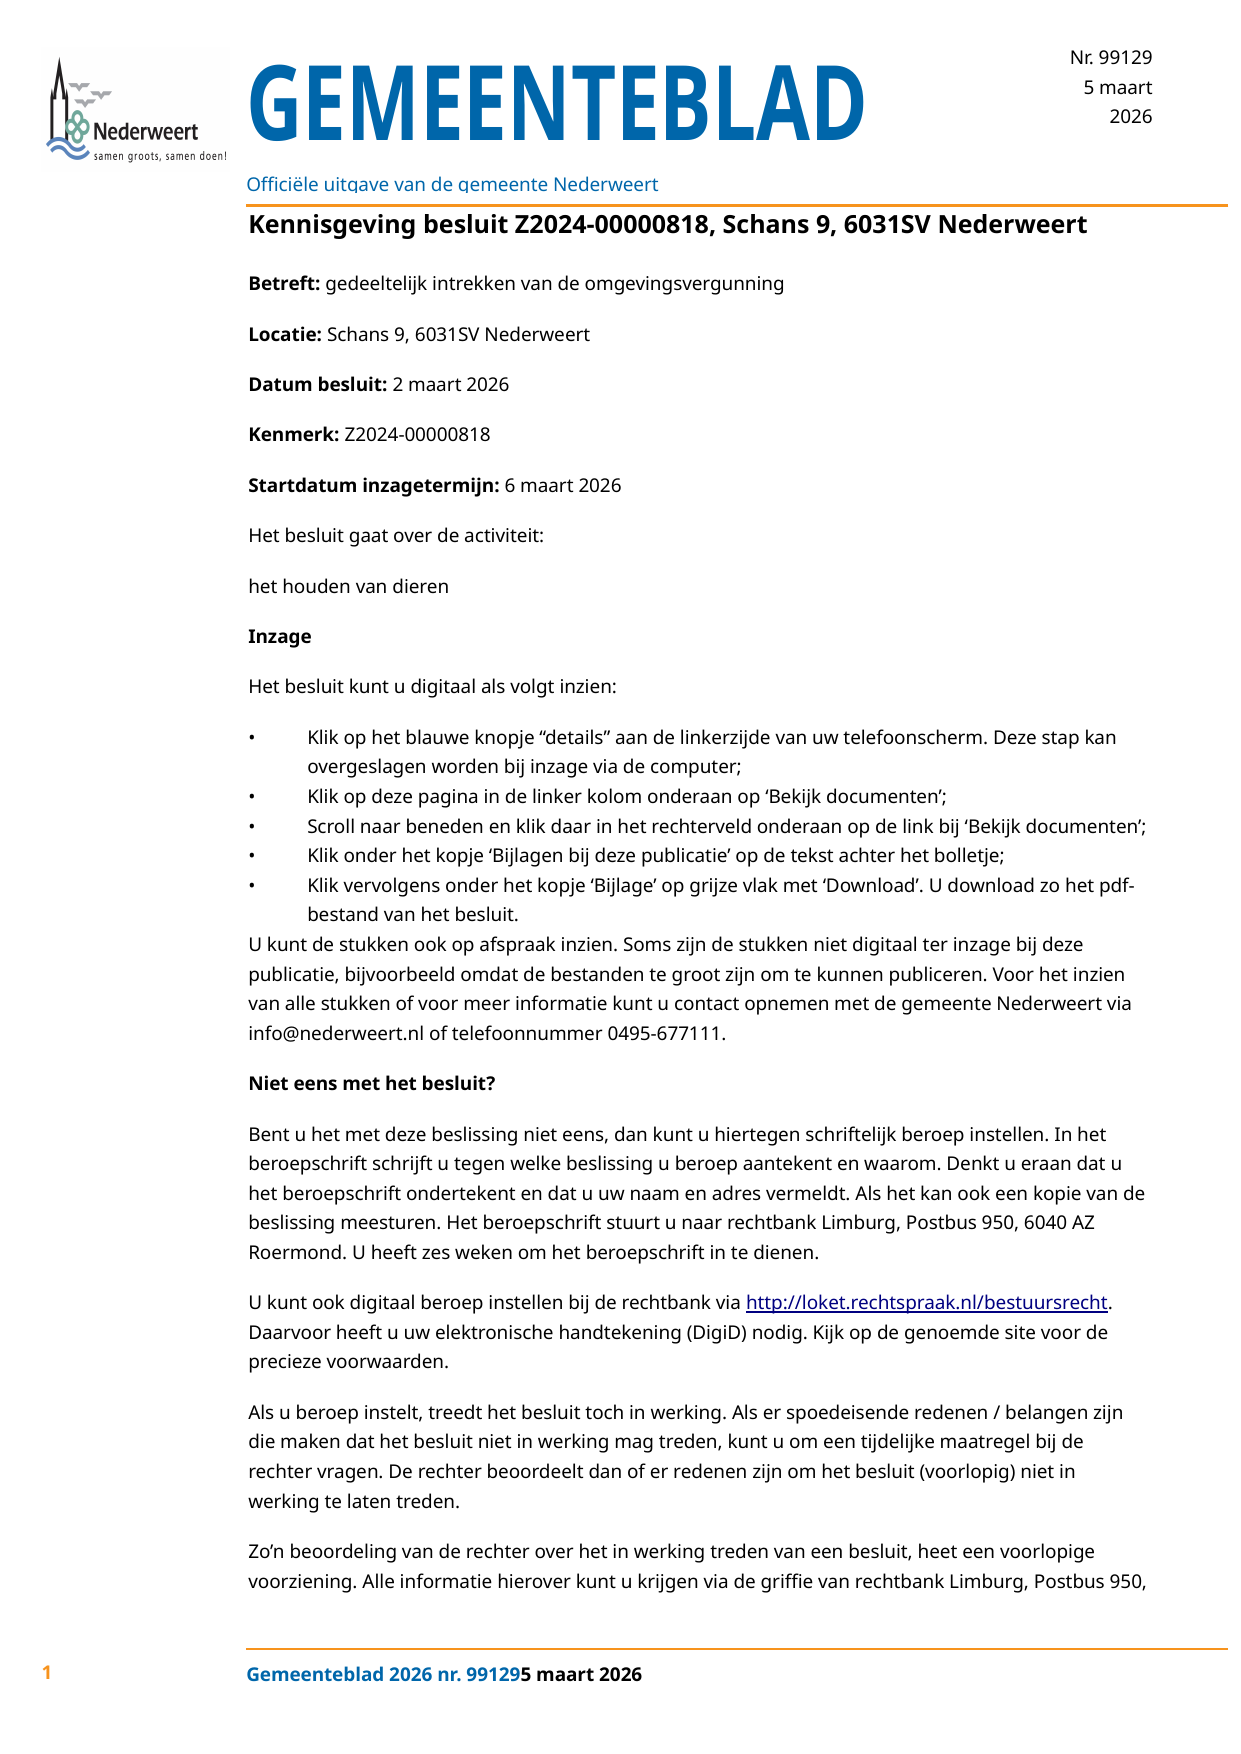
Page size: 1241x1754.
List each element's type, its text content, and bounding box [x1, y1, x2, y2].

text Locatie: Schans 9, 6031SV Nederweert [248, 321, 1152, 346]
list Scroll naar beneden en klik daar in het rechterveld onderaan op de link bij ‘Bekijk documenten’; [248, 813, 1152, 838]
text U kunt ook digitaal beroep instellen bij de rechtbank via http://loket.rechtspraak.nl/bestuursrecht. Daarvoor heeft u uw elektronische handtekening (DigiD) nodig. Kijk op de genoemde site voor de precieze voorwaarden. [248, 1289, 1152, 1374]
list Klik onder het kopje ‘Bijlagen bij deze publicatie’ op de tekst achter het bolletje; [248, 842, 1152, 868]
text Startdatum inzagetermijn: 6 maart 2026 [248, 472, 1152, 498]
text Inzage [248, 623, 1152, 649]
text Het besluit kunt u digitaal als volgt inzien: [248, 674, 1152, 699]
list Klik vervolgens onder het kopje ‘Bijlage’ op grijze vlak met ‘Download’. U download zo het pdf-bestand van het besluit. [248, 872, 1152, 927]
text Niet eens met het besluit? [248, 1070, 1152, 1096]
text Kennisgeving besluit Z2024-00000818, Schans 9, 6031SV Nederweert [248, 207, 1152, 241]
text Als u beroep instelt, treedt het besluit toch in werking. Als er spoedeisende redenen / belangen zijn die maken dat het besluit niet in werking mag treden, kunt u om een tijdelijke maatregel bij de rechter vragen. De rechter beoordeelt dan of er redenen zijn om het besluit (voorlopig) niet in werking te laten treden. [248, 1399, 1152, 1513]
text Betreft: gedeeltelijk intrekken van de omgevingsvergunning [248, 270, 1152, 296]
text Datum besluit: 2 maart 2026 [248, 371, 1152, 397]
text het houden van dieren [248, 573, 1152, 598]
text Het besluit gaat over de activiteit: [248, 522, 1152, 548]
list Klik op het blauwe knopje “details” aan de linkerzijde van uw telefoonscherm. Deze stap kan overgeslagen worden bij inzage via de computer; [248, 724, 1152, 779]
list Klik op deze pagina in de linker kolom onderaan op ‘Bekijk documenten’; [248, 783, 1152, 809]
picture [41, 47, 231, 172]
text Kenmerk: Z2024-00000818 [248, 422, 1152, 447]
text Zo’n beoordeling van de rechter over het in werking treden van een besluit, heet een voorlopige voorziening. Alle informatie hierover kunt u krijgen via de griffie van rechtbank Limburg, Postbus 950, [248, 1538, 1152, 1593]
text Bent u het met deze beslissing niet eens, dan kunt u hiertegen schriftelijk beroep instellen. In het beroepschrift schrijft u tegen welke beslissing u beroep aantekent en waarom. Denkt u eraan dat u het beroepschrift ondertekent en dat u uw naam en adres vermeldt. Als het kan ook een kopie van de beslissing meesturen. Het beroepschrift stuurt u naar rechtbank Limburg, Postbus 950, 6040 AZ Roermond. U heeft zes weken om het beroepschrift in te dienen. [248, 1121, 1152, 1265]
text U kunt de stukken ook op afspraak inzien. Soms zijn de stukken niet digitaal ter inzage bij deze publicatie, bijvoorbeeld omdat de bestanden te groot zijn om te kunnen publiceren. Voor het inzien van alle stukken of voor meer informatie kunt u contact opnemen met de gemeente Nederweert via info@nederweert.nl of telefoonnummer 0495-677111. [248, 931, 1152, 1046]
